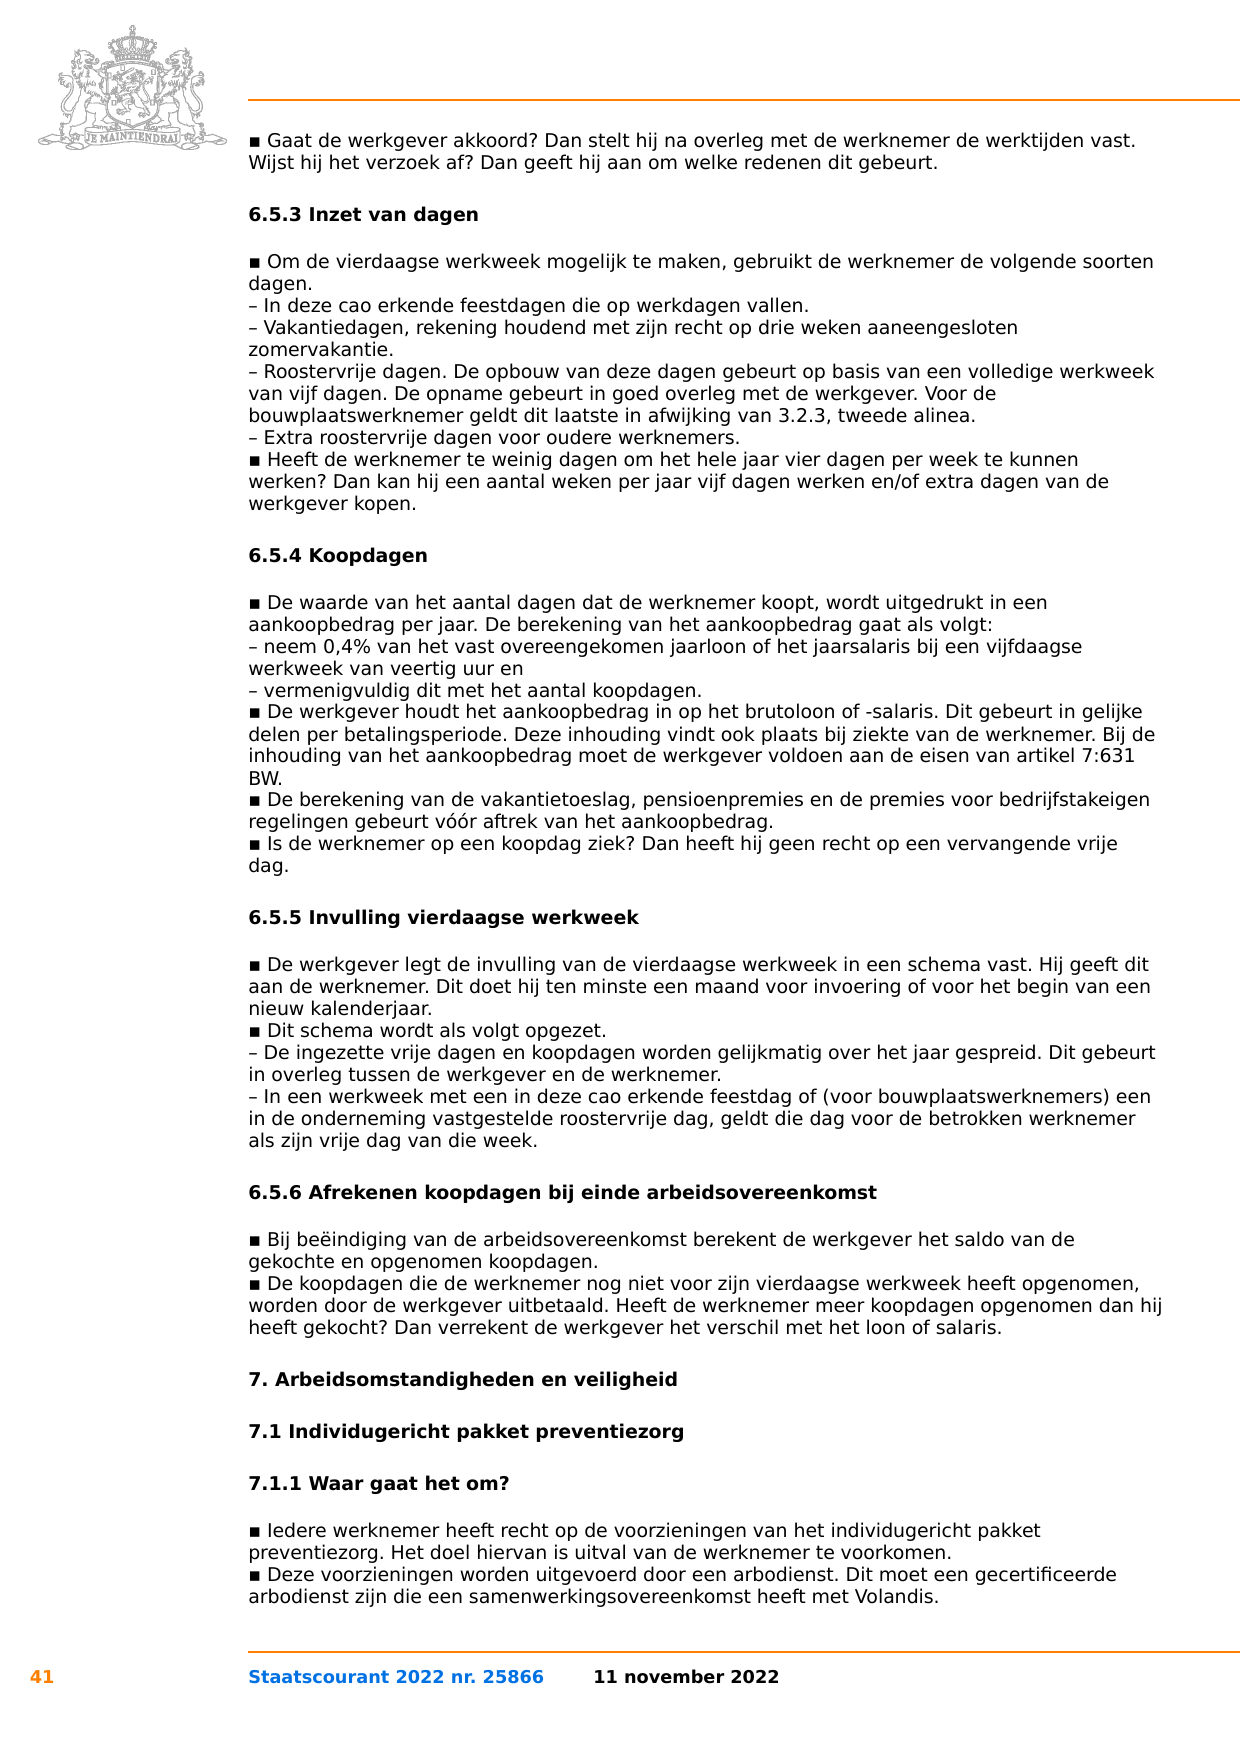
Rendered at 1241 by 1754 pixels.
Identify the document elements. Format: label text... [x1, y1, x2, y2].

picture [38, 25, 227, 150]
text ▪ De berekening van de vakantietoeslag, pensioenpremies en de premies voor bedrijfstakeigen regelingen gebeurt vóór aftrek van het aankoopbedrag. [248, 789, 1163, 833]
text ▪ Heeft de werknemer te weinig dagen om het hele jaar vier dagen per week te kunnen werken? Dan kan hij een aantal weken per jaar vijf dagen werken en/of extra dagen van de werkgever kopen. [248, 449, 1163, 514]
subtitle 6.5.3 Inzet van dagen [248, 204, 1163, 226]
text ▪ Iedere werknemer heeft recht op de voorzieningen van het individugericht pakket preventiezorg. Het doel hiervan is uitval van de werknemer te voorkomen. [248, 1520, 1163, 1564]
subtitle 6.5.5 Invulling vierdaagse werkweek [248, 907, 1163, 929]
subtitle 7.1.1 Waar gaat het om? [248, 1473, 1163, 1495]
text ▪ De waarde van het aantal dagen dat de werknemer koopt, wordt uitgedrukt in een aankoopbedrag per jaar. De berekening van het aankoopbedrag gaat als volgt: [248, 592, 1163, 636]
subtitle 7.1 Individugericht pakket preventiezorg [248, 1421, 1163, 1443]
text ▪ De koopdagen die de werknemer nog niet voor zijn vierdaagse werkweek heeft opgenomen, worden door de werkgever uitbetaald. Heeft de werknemer meer koopdagen opgenomen dan hij heeft gekocht? Dan verrekent de werkgever het verschil met het loon of salaris. [248, 1273, 1163, 1339]
text ▪ De werkgever houdt het aankoopbedrag in op het brutoloon of -salaris. Dit gebeurt in gelijke delen per betalingsperiode. Deze inhouding vindt ook plaats bij ziekte van de werknemer. Bij de inhouding van het aankoopbedrag moet de werkgever voldoen aan de eisen van artikel 7:631 BW. [248, 701, 1163, 789]
subtitle 6.5.4 Koopdagen [248, 544, 1163, 567]
text – Vakantiedagen, rekening houdend met zijn recht op drie weken aaneengesloten zomervakantie. [248, 317, 1163, 361]
text – De ingezette vrije dagen en koopdagen worden gelijkmatig over het jaar gespreid. Dit gebeurt in overleg tussen de werkgever en de werknemer. [248, 1042, 1163, 1086]
text ▪ De werkgever legt de invulling van de vierdaagse werkweek in een schema vast. Hij geeft dit aan de werknemer. Dit doet hij ten minste een maand voor invoering of voor het begin van een nieuw kalenderjaar. [248, 954, 1163, 1020]
text ▪ Gaat de werkgever akkoord? Dan stelt hij na overleg met de werknemer de werktijden vast. Wijst hij het verzoek af? Dan geeft hij aan om welke redenen dit gebeurt. [248, 130, 1163, 174]
text ▪ Bij beëindiging van de arbeidsovereenkomst berekent de werkgever het saldo van de gekochte en opgenomen koopdagen. [248, 1229, 1163, 1273]
subtitle 7. Arbeidsomstandigheden en veiligheid [248, 1369, 1163, 1391]
text – In een werkweek met een in deze cao erkende feestdag of (voor bouwplaatswerknemers) een in de onderneming vastgestelde roostervrije dag, geldt die dag voor de betrokken werknemer als zijn vrije dag van die week. [248, 1086, 1163, 1152]
text – Roostervrije dagen. De opbouw van deze dagen gebeurt op basis van een volledige werkweek van vijf dagen. De opname gebeurt in goed overleg met de werkgever. Voor de bouwplaatswerknemer geldt dit laatste in afwijking van 3.2.3, tweede alinea. [248, 361, 1163, 427]
subtitle 6.5.6 Afrekenen koopdagen bij einde arbeidsovereenkomst [248, 1182, 1163, 1204]
text – In deze cao erkende feestdagen die op werkdagen vallen. [248, 295, 1163, 317]
text ▪ Dit schema wordt als volgt opgezet. [248, 1020, 1163, 1042]
text ▪ Deze voorzieningen worden uitgevoerd door een arbodienst. Dit moet een gecertificeerde arbodienst zijn die een samenwerkingsovereenkomst heeft met Volandis. [248, 1564, 1163, 1608]
text ▪ Is de werknemer op een koopdag ziek? Dan heeft hij geen recht op een vervangende vrije dag. [248, 833, 1163, 877]
text – neem 0,4% van het vast overeengekomen jaarloon of het jaarsalaris bij een vijfdaagse werkweek van veertig uur en [248, 636, 1163, 679]
text – vermenigvuldig dit met het aantal koopdagen. [248, 679, 1163, 701]
text ▪ Om de vierdaagse werkweek mogelijk te maken, gebruikt de werknemer de volgende soorten dagen. [248, 251, 1163, 295]
text – Extra roostervrije dagen voor oudere werknemers. [248, 427, 1163, 449]
